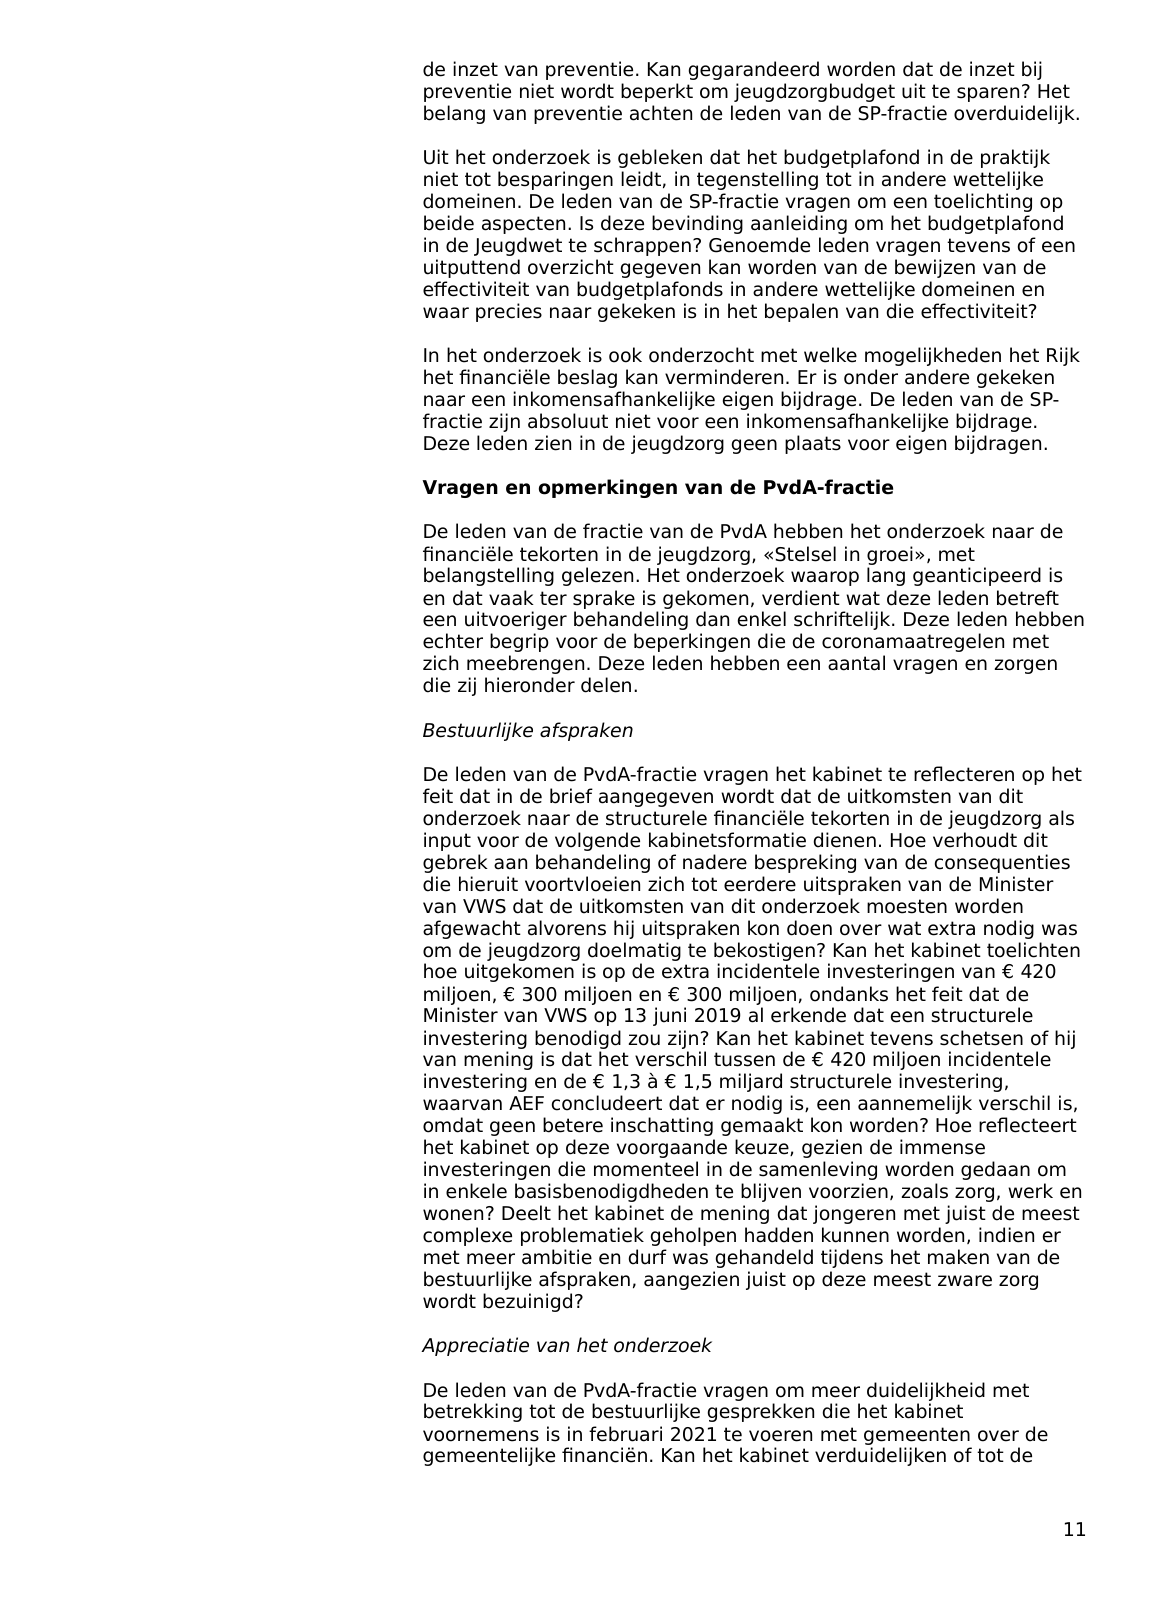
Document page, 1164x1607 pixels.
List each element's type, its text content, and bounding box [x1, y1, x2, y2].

text De leden van de PvdA-fractie vragen om meer duidelijkheid met betrekking tot de bestuurlijke gesprekken die het kabinet voornemens is in februari 2021 te voeren met gemeenten over de gemeentelijke financiën. Kan het kabinet verduidelijken of tot de [422, 1379, 1087, 1467]
text De leden van de fractie van de PvdA hebben het onderzoek naar de financiële tekorten in de jeugdzorg, «Stelsel in groei», met belangstelling gelezen. Het onderzoek waarop lang geanticipeerd is en dat vaak ter sprake is gekomen, verdient wat deze leden betreft een uitvoeriger behandeling dan enkel schriftelijk. Deze leden hebben echter begrip voor de beperkingen die de coronamaatregelen met zich meebrengen. Deze leden hebben een aantal vragen en zorgen die zij hieronder delen. [422, 521, 1087, 697]
subtitle Vragen en opmerkingen van de PvdA-fractie [422, 477, 1087, 499]
text In het onderzoek is ook onderzocht met welke mogelijkheden het Rijk het financiële beslag kan verminderen. Er is onder andere gekeken naar een inkomensafhankelijke eigen bijdrage. De leden van de SP-fractie zijn absoluut niet voor een inkomensafhankelijke bijdrage. Deze leden zien in de jeugdzorg geen plaats voor eigen bijdragen. [422, 345, 1087, 455]
text Uit het onderzoek is gebleken dat het budgetplafond in de praktijk niet tot besparingen leidt, in tegenstelling tot in andere wettelijke domeinen. De leden van de SP-fractie vragen om een toelichting op beide aspecten. Is deze bevinding aanleiding om het budgetplafond in de Jeugdwet te schrappen? Genoemde leden vragen tevens of een uitputtend overzicht gegeven kan worden van de bewijzen van de effectiviteit van budgetplafonds in andere wettelijke domeinen en waar precies naar gekeken is in het bepalen van die effectiviteit? [422, 147, 1087, 323]
text De leden van de PvdA-fractie vragen het kabinet te reflecteren op het feit dat in de brief aangegeven wordt dat de uitkomsten van dit onderzoek naar de structurele financiële tekorten in de jeugdzorg als input voor de volgende kabinetsformatie dienen. Hoe verhoudt dit gebrek aan behandeling of nadere bespreking van de consequenties die hieruit voortvloeien zich tot eerdere uitspraken van de Minister van VWS dat de uitkomsten van dit onderzoek moesten worden afgewacht alvorens hij uitspraken kon doen over wat extra nodig was om de jeugdzorg doelmatig te bekostigen? Kan het kabinet toelichten hoe uitgekomen is op de extra incidentele investeringen van € 420 miljoen, € 300 miljoen en € 300 miljoen, ondanks het feit dat de Minister van VWS op 13 juni 2019 al erkende dat een structurele investering benodigd zou zijn? Kan het kabinet tevens schetsen of hij van mening is dat het verschil tussen de € 420 miljoen incidentele investering en de € 1,3 à € 1,5 miljard structurele investering, waarvan AEF concludeert dat er nodig is, een aannemelijk verschil is, omdat geen betere inschatting gemaakt kon worden? Hoe reflecteert het kabinet op deze voorgaande keuze, gezien de immense investeringen die momenteel in de samenleving worden gedaan om in enkele basisbenodigdheden te blijven voorzien, zoals zorg, werk en wonen? Deelt het kabinet de mening dat jongeren met juist de meest complexe problematiek geholpen hadden kunnen worden, indien er met meer ambitie en durf was gehandeld tijdens het maken van de bestuurlijke afspraken, aangezien juist op deze meest zware zorg wordt bezuinigd? [422, 764, 1087, 1313]
text de inzet van preventie. Kan gegarandeerd worden dat de inzet bij preventie niet wordt beperkt om jeugdzorgbudget uit te sparen? Het belang van preventie achten de leden van de SP-fractie overduidelijk. [422, 59, 1087, 125]
subtitle Appreciatie van het onderzoek [422, 1335, 1087, 1357]
subtitle Bestuurlijke afspraken [422, 719, 1087, 741]
